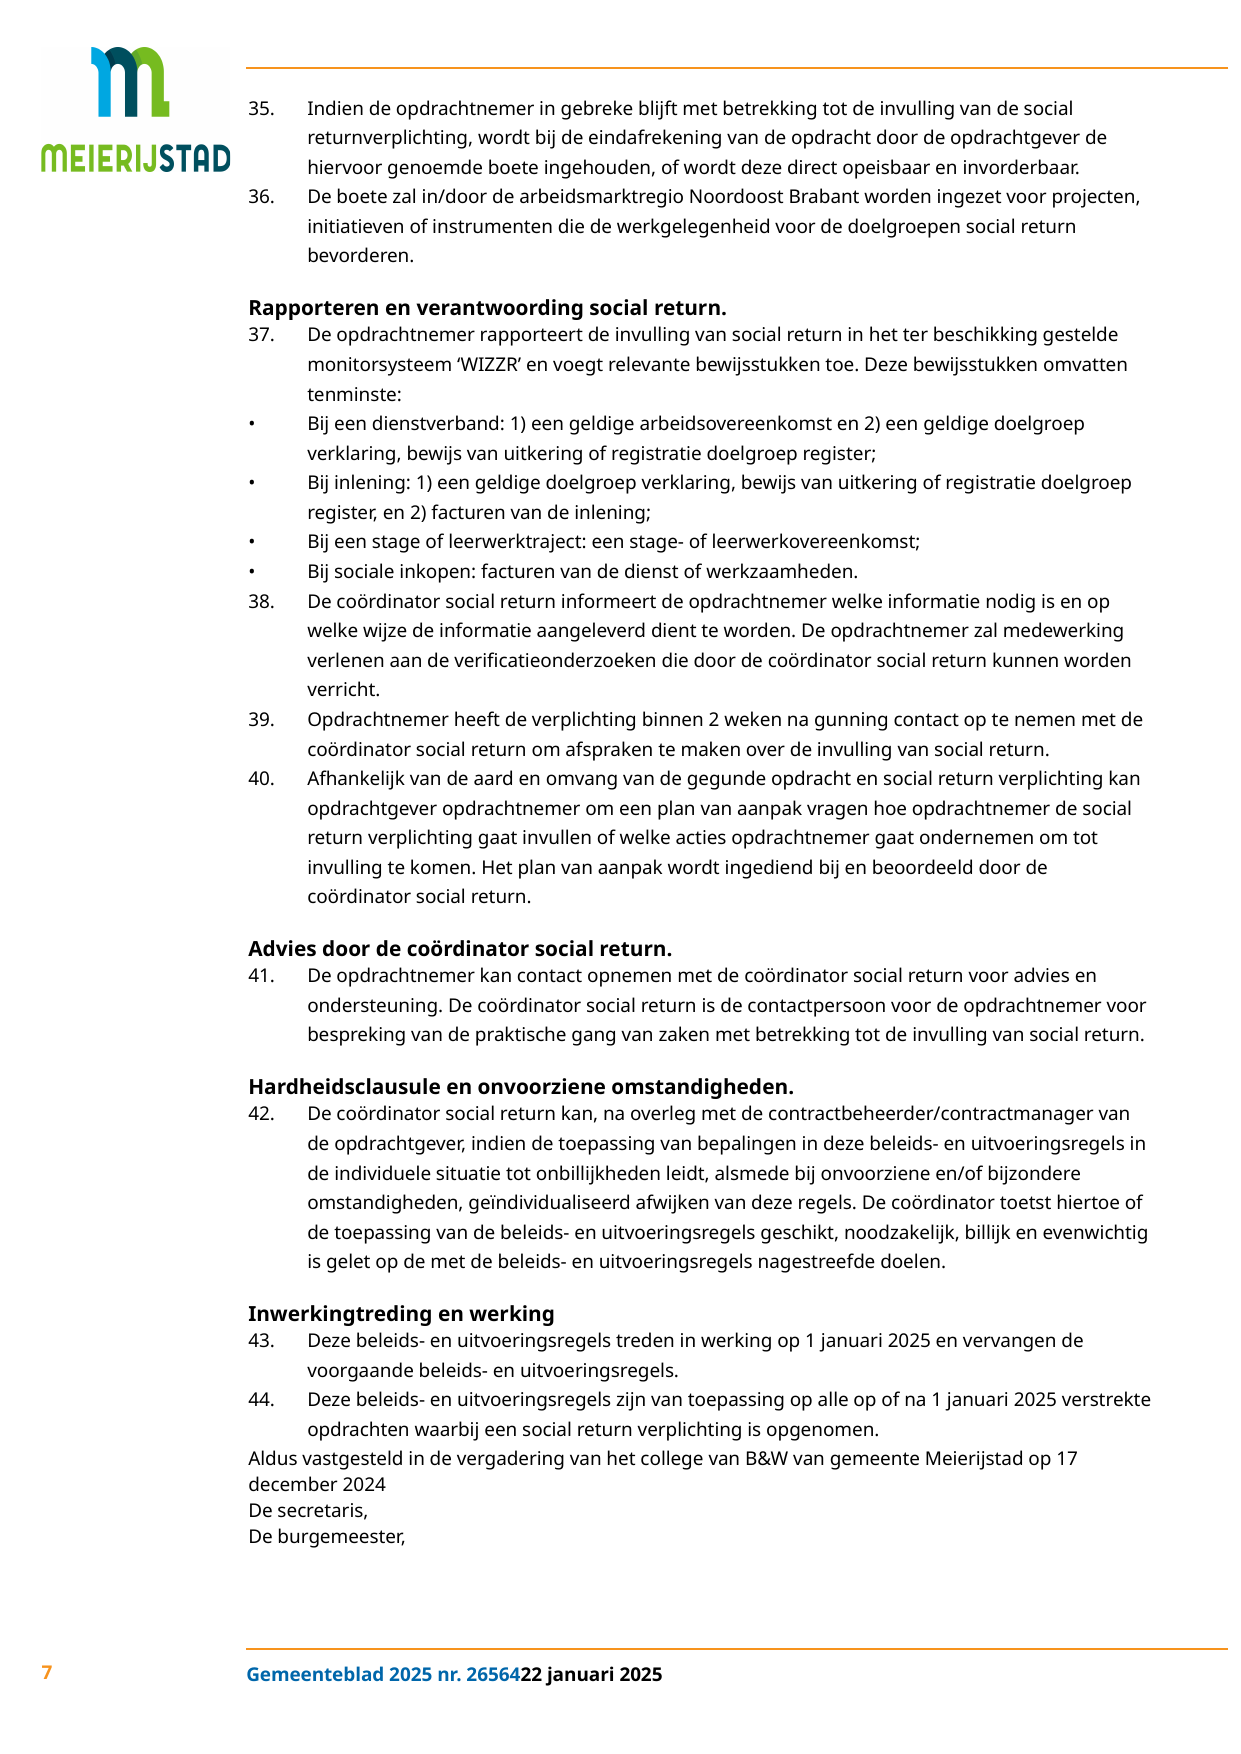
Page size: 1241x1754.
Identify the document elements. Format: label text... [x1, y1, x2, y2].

list De boete zal in/door de arbeidsmarktregio Noordoost Brabant worden ingezet voor projecten, initiatieven of instrumenten die de werkgelegenheid voor de doelgroepen social return bevorderen. [248, 183, 1152, 268]
text De secretaris, [248, 1497, 1152, 1523]
list Opdrachtnemer heeft de verplichting binnen 2 weken na gunning contact op te nemen met de coördinator social return om afspraken te maken over de invulling van social return. [248, 706, 1152, 761]
picture [41, 47, 231, 172]
text De burgemeester, [248, 1523, 1152, 1548]
text Hardheidsclausule en onvoorziene omstandigheden. [248, 1072, 1152, 1101]
list Afhankelijk van de aard en omvang van de gegunde opdracht en social return verplichting kan opdrachtgever opdrachtnemer om een plan van aanpak vragen hoe opdrachtnemer de social return verplichting gaat invullen of welke acties opdrachtnemer gaat ondernemen om tot invulling te komen. Het plan van aanpak wordt ingediend bij en beoordeeld door de coördinator social return. [248, 765, 1152, 909]
text Aldus vastgesteld in de vergadering van het college van B&W van gemeente Meierijstad op 17 december 2024 [248, 1446, 1152, 1497]
text Rapporteren en verantwoording social return. [248, 293, 1152, 322]
text Advies door de coördinator social return. [248, 934, 1152, 962]
text Inwerkingtreding en werking [248, 1299, 1152, 1327]
list De opdrachtnemer rapporteert de invulling van social return in het ter beschikking gestelde monitorsysteem ‘WIZZR’ en voegt relevante bewijsstukken toe. Deze bewijsstukken omvatten tenminste: [248, 322, 1152, 406]
list Bij een dienstverband: 1) een geldige arbeidsovereenkomst en 2) een geldige doelgroep verklaring, bewijs van uitkering of registratie doelgroep register; [248, 410, 1152, 466]
list Deze beleids- en uitvoeringsregels treden in werking op 1 januari 2025 en vervangen de voorgaande beleids- en uitvoeringsregels. [248, 1327, 1152, 1383]
list Bij sociale inkopen: facturen van de dienst of werkzaamheden. [248, 558, 1152, 584]
list De coördinator social return informeert de opdrachtnemer welke informatie nodig is en op welke wijze de informatie aangeleverd dient te worden. De opdrachtnemer zal medewerking verlenen aan de verificatieonderzoeken die door de coördinator social return kunnen worden verricht. [248, 588, 1152, 702]
list Bij inlening: 1) een geldige doelgroep verklaring, bewijs van uitkering of registratie doelgroep register, en 2) facturen van de inlening; [248, 469, 1152, 525]
list Bij een stage of leerwerktraject: een stage- of leerwerkovereenkomst; [248, 529, 1152, 554]
list Indien de opdrachtnemer in gebreke blijft met betrekking tot de invulling van de social returnverplichting, wordt bij de eindafrekening van de opdracht door de opdrachtgever de hiervoor genoemde boete ingehouden, of wordt deze direct opeisbaar en invorderbaar. [248, 95, 1152, 180]
list De coördinator social return kan, na overleg met de contractbeheerder/contractmanager van de opdrachtgever, indien de toepassing van bepalingen in deze beleids- en uitvoeringsregels in de individuele situatie tot onbillijkheden leidt, alsmede bij onvoorziene en/of bijzondere omstandigheden, geïndividualiseerd afwijken van deze regels. De coördinator toetst hiertoe of de toepassing van de beleids- en uitvoeringsregels geschikt, noodzakelijk, billijk en evenwichtig is gelet op de met de beleids- en uitvoeringsregels nagestreefde doelen. [248, 1101, 1152, 1274]
list Deze beleids- en uitvoeringsregels zijn van toepassing op alle op of na 1 januari 2025 verstrekte opdrachten waarbij een social return verplichting is opgenomen. [248, 1386, 1152, 1442]
list De opdrachtnemer kan contact opnemen met de coördinator social return voor advies en ondersteuning. De coördinator social return is de contactpersoon voor de opdrachtnemer voor bespreking van de praktische gang van zaken met betrekking tot de invulling van social return. [248, 962, 1152, 1047]
